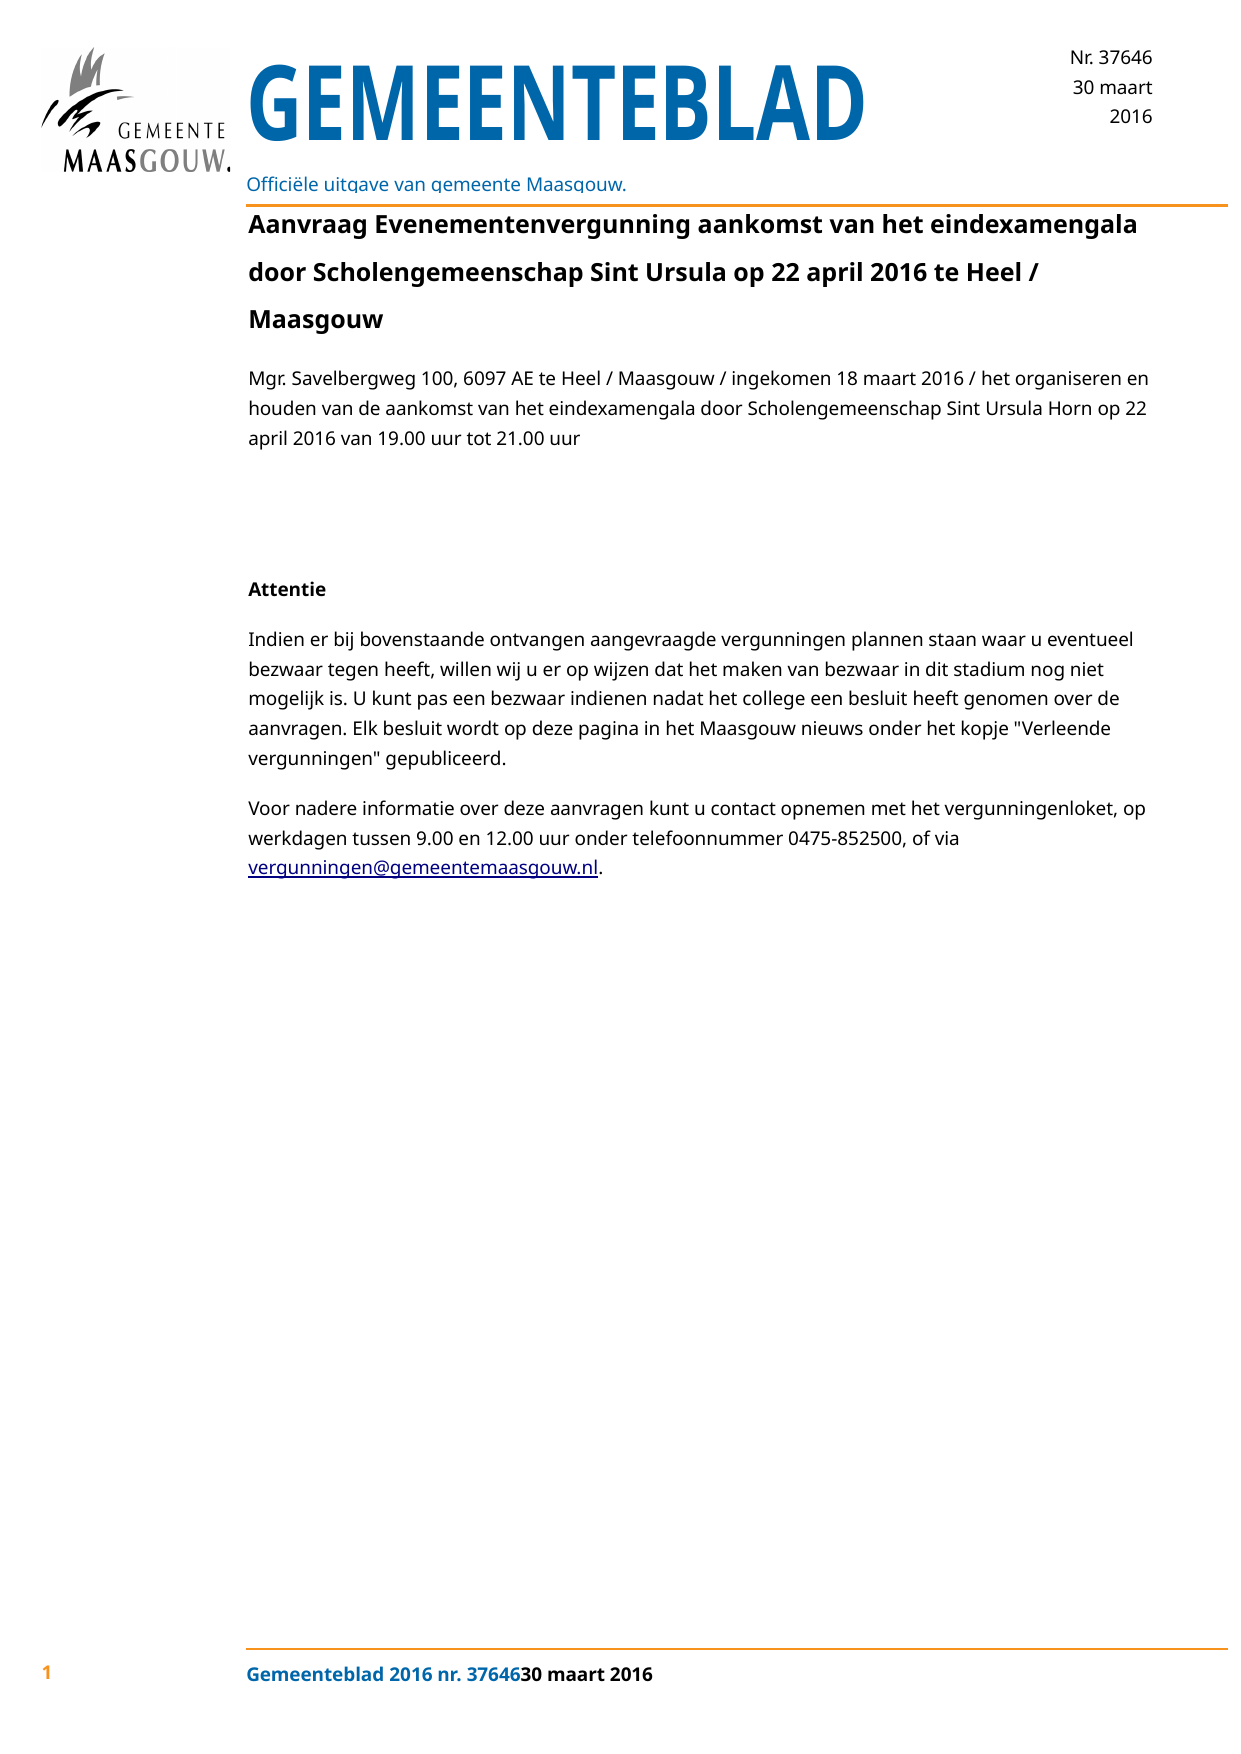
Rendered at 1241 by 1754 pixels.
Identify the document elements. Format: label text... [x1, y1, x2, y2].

text Voor nadere informatie over deze aanvragen kunt u contact opnemen met het vergunningenloket, op werkdagen tussen 9.00 en 12.00 uur onder telefoonnummer 0475-852500, of via vergunningen@gemeentemaasgouw.nl. [248, 795, 1152, 880]
text Attentie [248, 576, 1152, 602]
text Aanvraag Evenementenvergunning aankomst van het eindexamengala door Scholengemeenschap Sint Ursula op 22 april 2016 te Heel / Maasgouw [248, 207, 1152, 336]
text Mgr. Savelbergweg 100, 6097 AE te Heel / Maasgouw / ingekomen 18 maart 2016 / het organiseren en houden van de aankomst van het eindexamengala door Scholengemeenschap Sint Ursula Horn op 22 april 2016 van 19.00 uur tot 21.00 uur [248, 366, 1152, 450]
picture [41, 47, 231, 172]
text Indien er bij bovenstaande ontvangen aangevraagde vergunningen plannen staan waar u eventueel bezwaar tegen heeft, willen wij u er op wijzen dat het maken van bezwaar in dit stadium nog niet mogelijk is. U kunt pas een bezwaar indienen nadat het college een besluit heeft genomen over de aanvragen. Elk besluit wordt op deze pagina in het Maasgouw nieuws onder het kopje "Verleende vergunningen" gepubliceerd. [248, 626, 1152, 770]
